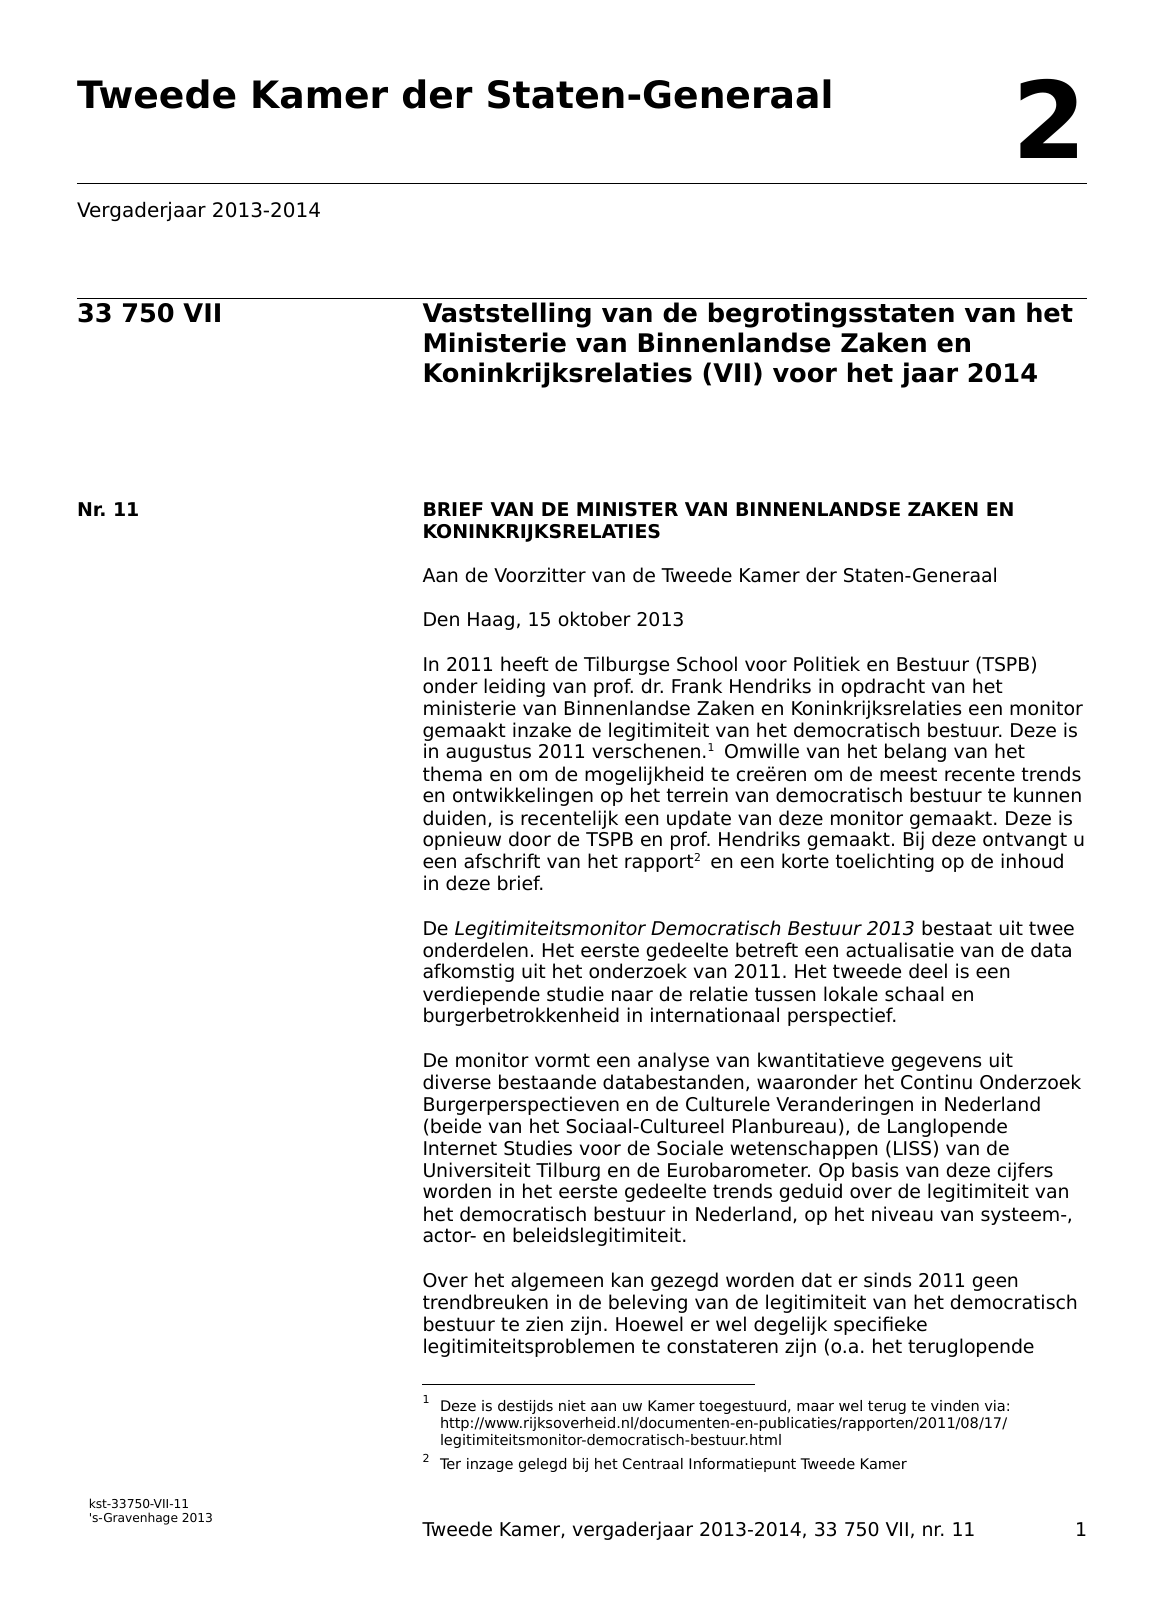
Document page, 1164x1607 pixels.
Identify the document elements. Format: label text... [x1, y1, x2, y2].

text Aan de Voorzitter van de Tweede Kamer der Staten-Generaal [422, 565, 1087, 587]
text Ter inzage gelegd bij het Centraal Informatiepunt Tweede Kamer [422, 1452, 1087, 1474]
text Deze is destijds niet aan uw Kamer toegestuurd, maar wel terug te vinden via: http://www.rijksoverheid.nl/documenten-en-publicaties/rapporten/2011/08/17/legitimiteitsmonitor-democratisch-bestuur.html [422, 1393, 1087, 1449]
table_cell Vergaderjaar 2013-2014 [77, 184, 1087, 298]
text Den Haag, 15 oktober 2013 [422, 609, 1087, 631]
text 's-Gravenhage 2013 [88, 1511, 323, 1525]
table_header Tweede Kamer der Staten-Generaal [77, 59, 886, 183]
table_header 2 [886, 59, 1087, 183]
text kst-33750-VII-11 [88, 1497, 323, 1511]
text De Legitimiteitsmonitor Democratisch Bestuur 2013 bestaat uit twee onderdelen. Het eerste gedeelte betreft een actualisatie van de data afkomstig uit het onderzoek van 2011. Het tweede deel is een verdiepende studie naar de relatie tussen lokale schaal en burgerbetrokkenheid in internationaal perspectief. [422, 917, 1087, 1027]
subtitle 33 750 VII Vaststelling van de begrotingsstaten van het Ministerie van Binnenlandse Zaken en Koninkrijksrelaties (VII) voor het jaar 2014 [77, 299, 1087, 388]
text In 2011 heeft de Tilburgse School voor Politiek en Bestuur (TSPB) onder leiding van prof. dr. Frank Hendriks in opdracht van het ministerie van Binnenlandse Zaken en Koninkrijksrelaties een monitor gemaakt inzake de legitimiteit van het democratisch bestuur. Deze is in augustus 2011 verschenen. Omwille van het belang van het thema en om de mogelijkheid te creëren om de meest recente trends en ontwikkelingen op het terrein van democratisch bestuur te kunnen duiden, is recentelijk een update van deze monitor gemaakt. Deze is opnieuw door de TSPB en prof. Hendriks gemaakt. Bij deze ontvangt u een afschrift van het rapport en een korte toelichting op de inhoud in deze brief. [422, 653, 1087, 895]
text De monitor vormt een analyse van kwantitatieve gegevens uit diverse bestaande databestanden, waaronder het Continu Onderzoek Burgerperspectieven en de Culturele Veranderingen in Nederland (beide van het Sociaal-Cultureel Planbureau), de Langlopende Internet Studies voor de Sociale wetenschappen (LISS) van de Universiteit Tilburg en de Eurobarometer. Op basis van deze cijfers worden in het eerste gedeelte trends geduid over de legitimiteit van het democratisch bestuur in Nederland, op het niveau van systeem-, actor- en beleidslegitimiteit. [422, 1049, 1087, 1247]
text Over het algemeen kan gezegd worden dat er sinds 2011 geen trendbreuken in de beleving van de legitimiteit van het democratisch bestuur te zien zijn. Hoewel er wel degelijk specifieke legitimiteitsproblemen te constateren zijn (o.a. het teruglopende [422, 1269, 1087, 1357]
subtitle Nr. 11 BRIEF VAN DE MINISTER VAN BINNENLANDSE ZAKEN EN KONINKRIJKSRELATIES [77, 499, 1087, 543]
